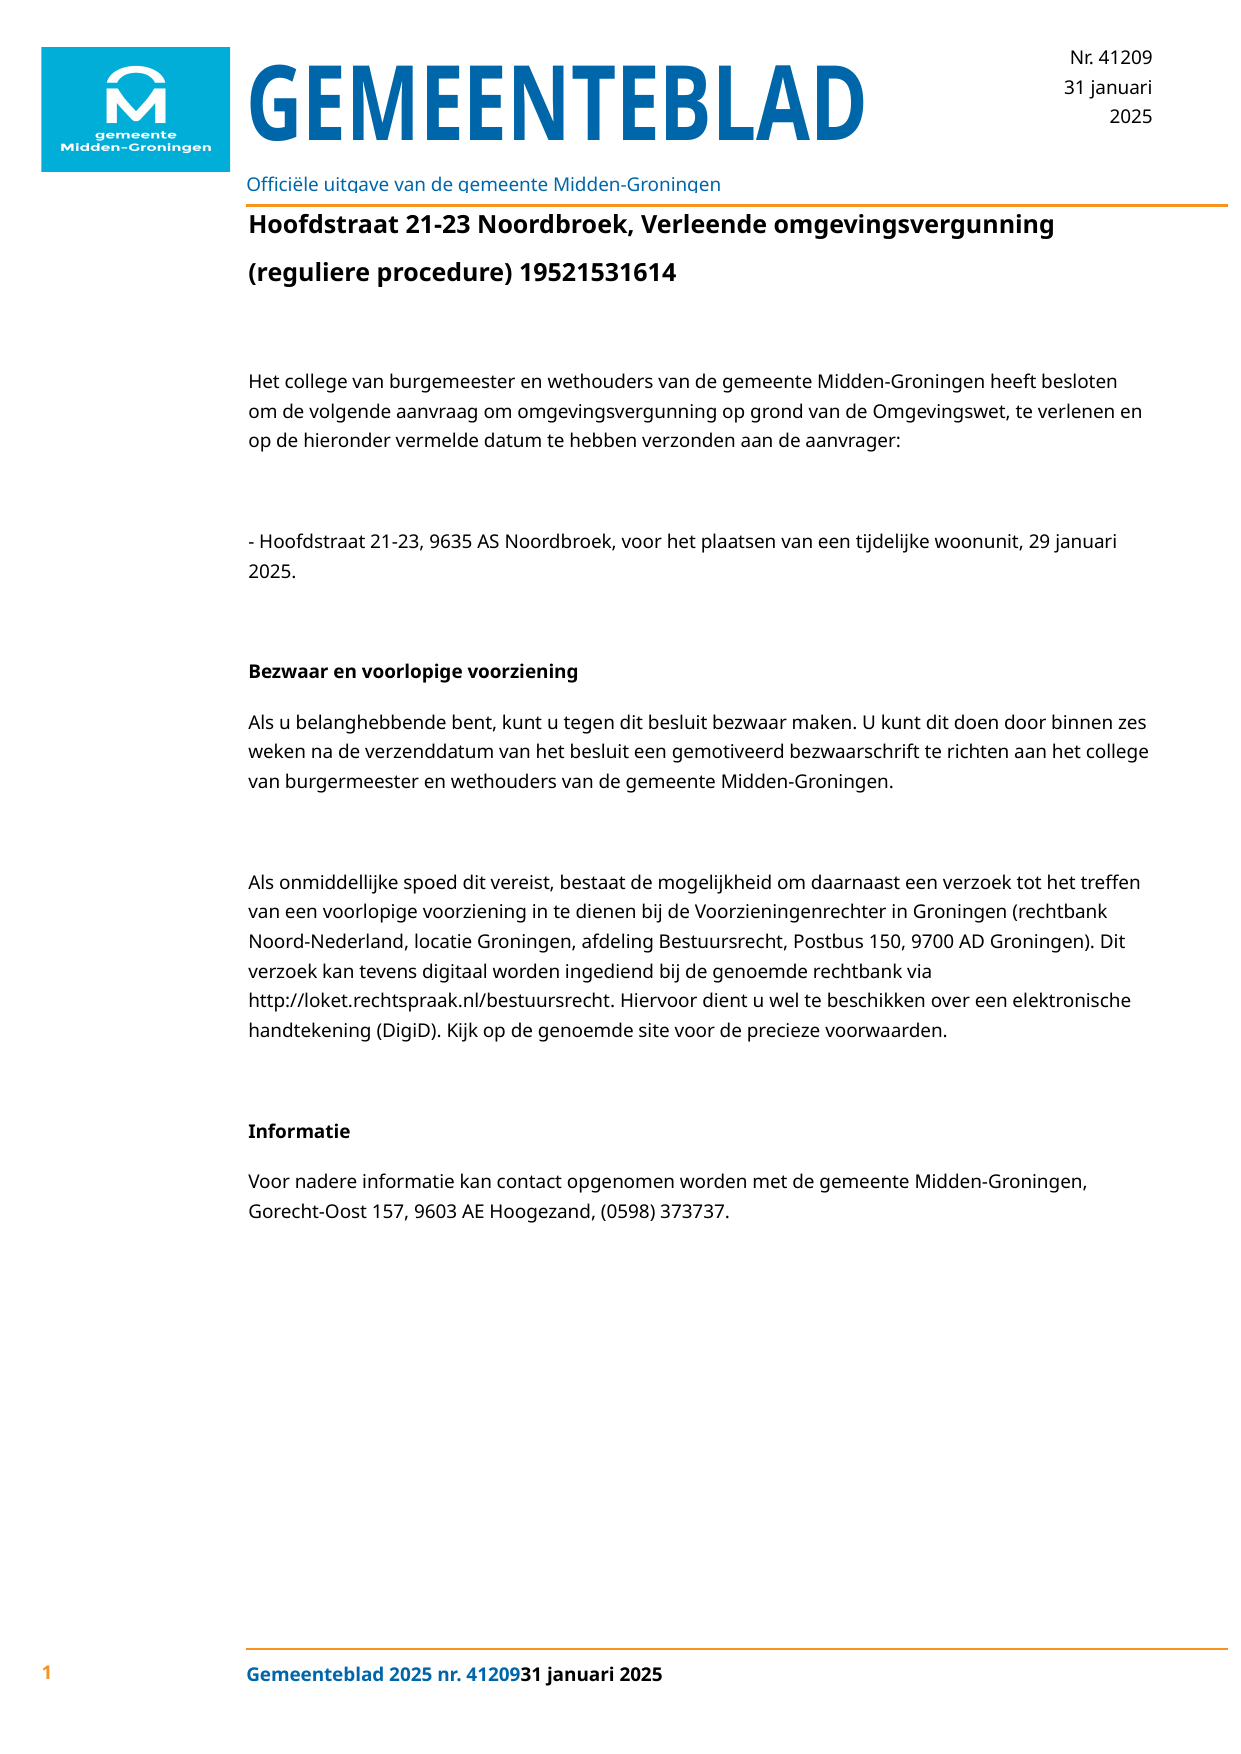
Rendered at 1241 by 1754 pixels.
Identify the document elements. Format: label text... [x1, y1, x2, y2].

text Als u belanghebbende bent, kunt u tegen dit besluit bezwaar maken. U kunt dit doen door binnen zes weken na de verzenddatum van het besluit een gemotiveerd bezwaarschrift te richten aan het college van burgermeester en wethouders van de gemeente Midden-Groningen. [248, 709, 1152, 794]
text - Hoofdstraat 21-23, 9635 AS Noordbroek, voor het plaatsen van een tijdelijke woonunit, 29 januari 2025. [248, 528, 1152, 584]
text Voor nadere informatie kan contact opgenomen worden met de gemeente Midden-Groningen, Gorecht-Oost 157, 9603 AE Hoogezand, (0598) 373737. [248, 1168, 1152, 1224]
picture [108, 66, 164, 82]
picture [107, 89, 165, 122]
text Informatie [248, 1118, 1152, 1144]
text Als onmiddellijke spoed dit vereist, bestaat de mogelijkheid om daarnaast een verzoek tot het treffen van een voorlopige voorziening in te dienen bij de Voorzieningenrechter in Groningen (rechtbank Noord-Nederland, locatie Groningen, afdeling Bestuursrecht, Postbus 150, 9700 AD Groningen). Dit verzoek kan tevens digitaal worden ingediend bij de genoemde rechtbank via http://loket.rechtspraak.nl/bestuursrecht. Hiervoor dient u wel te beschikken over een elektronische handtekening (DigiD). Kijk op de genoemde site voor de precieze voorwaarden. [248, 869, 1152, 1043]
text Hoofdstraat 21-23 Noordbroek, Verleende omgevingsvergunning (reguliere procedure) 19521531614 [248, 207, 1152, 288]
picture [184, 146, 190, 153]
text Het college van burgemeester en wethouders van de gemeente Midden-Groningen heeft besloten om de volgende aanvraag om omgevingsvergunning op grond van de Omgevingswet, te verlenen en op de hieronder vermelde datum te hebben verzonden aan de aanvrager: [248, 368, 1152, 453]
text Bezwaar en voorlopige voorziening [248, 659, 1152, 684]
